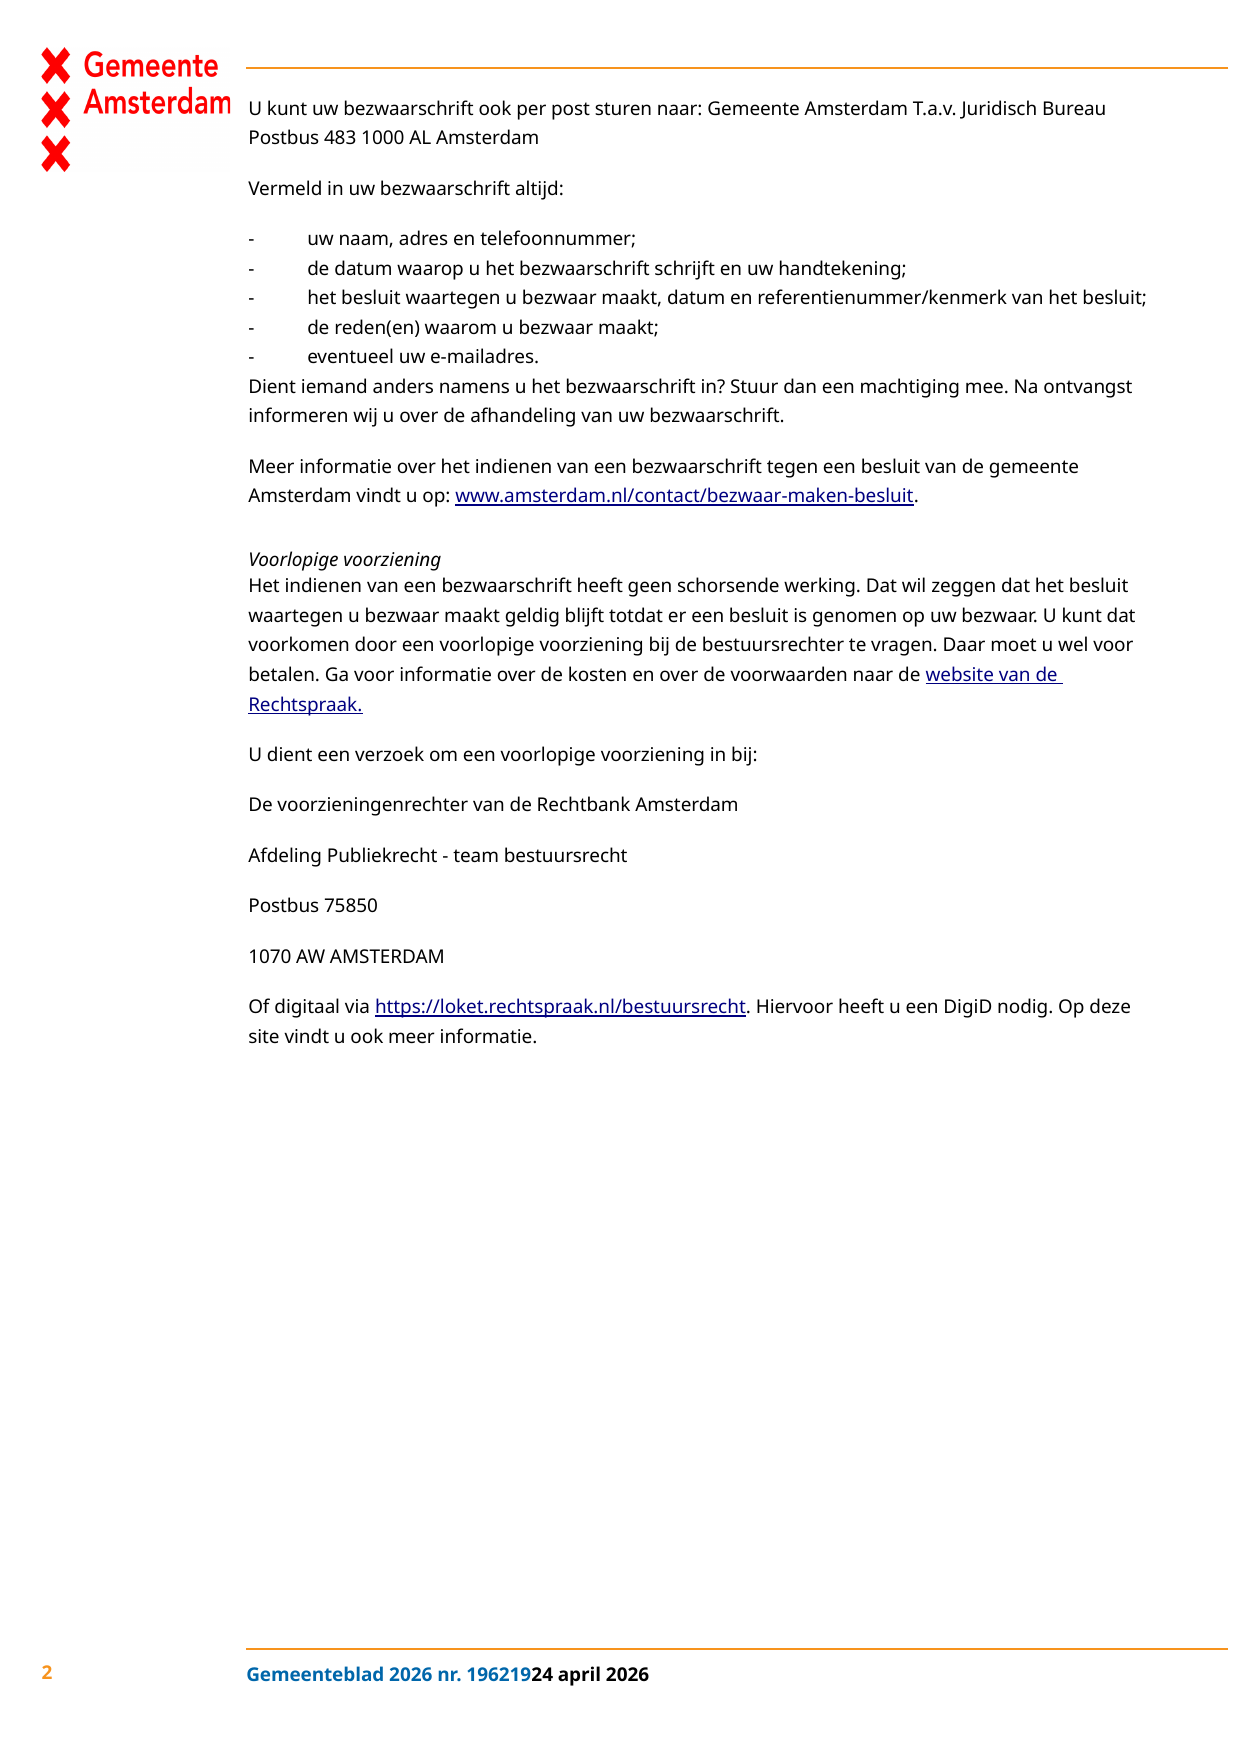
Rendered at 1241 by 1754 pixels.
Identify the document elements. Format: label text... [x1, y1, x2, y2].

text Voorlopige voorziening [248, 547, 1152, 572]
text Postbus 75850 [248, 892, 1152, 918]
text Vermeld in uw bezwaarschrift altijd: [248, 175, 1152, 201]
text Meer informatie over het indienen van een bezwaarschrift tegen een besluit van de gemeente Amsterdam vindt u op: www.amsterdam.nl/contact/bezwaar-maken-besluit. [248, 453, 1152, 508]
text U dient een verzoek om een voorlopige voorziening in bij: [248, 741, 1152, 767]
text Het indienen van een bezwaarschrift heeft geen schorsende werking. Dat wil zeggen dat het besluit waartegen u bezwaar maakt geldig blijft totdat er een besluit is genomen op uw bezwaar. U kunt dat voorkomen door een voorlopige voorziening bij de bestuursrechter te vragen. Daar moet u wel voor betalen. Ga voor informatie over de kosten en over de voorwaarden naar de website van de Rechtspraak. [248, 572, 1152, 716]
text Dient iemand anders namens u het bezwaarschrift in? Stuur dan een machtiging mee. Na ontvangst informeren wij u over de afhandeling van uw bezwaarschrift. [248, 373, 1152, 428]
text 1070 AW AMSTERDAM [248, 943, 1152, 968]
list het besluit waartegen u bezwaar maakt, datum en referentienummer/kenmerk van het besluit; [248, 284, 1152, 310]
text Of digitaal via https://loket.rechtspraak.nl/bestuursrecht. Hiervoor heeft u een DigiD nodig. Op deze site vindt u ook meer informatie. [248, 993, 1152, 1048]
list de datum waarop u het bezwaarschrift schrijft en uw handtekening; [248, 255, 1152, 281]
list de reden(en) waarom u bezwaar maakt; [248, 314, 1152, 340]
picture [41, 47, 231, 172]
list eventueel uw e-mailadres. [248, 343, 1152, 369]
text Afdeling Publiekrecht - team bestuursrecht [248, 842, 1152, 868]
text De voorzieningenrechter van de Rechtbank Amsterdam [248, 792, 1152, 817]
list uw naam, adres en telefoonnummer; [248, 225, 1152, 251]
text U kunt uw bezwaarschrift ook per post sturen naar: Gemeente Amsterdam T.a.v. Juridisch Bureau Postbus 483 1000 AL Amsterdam [248, 95, 1152, 150]
